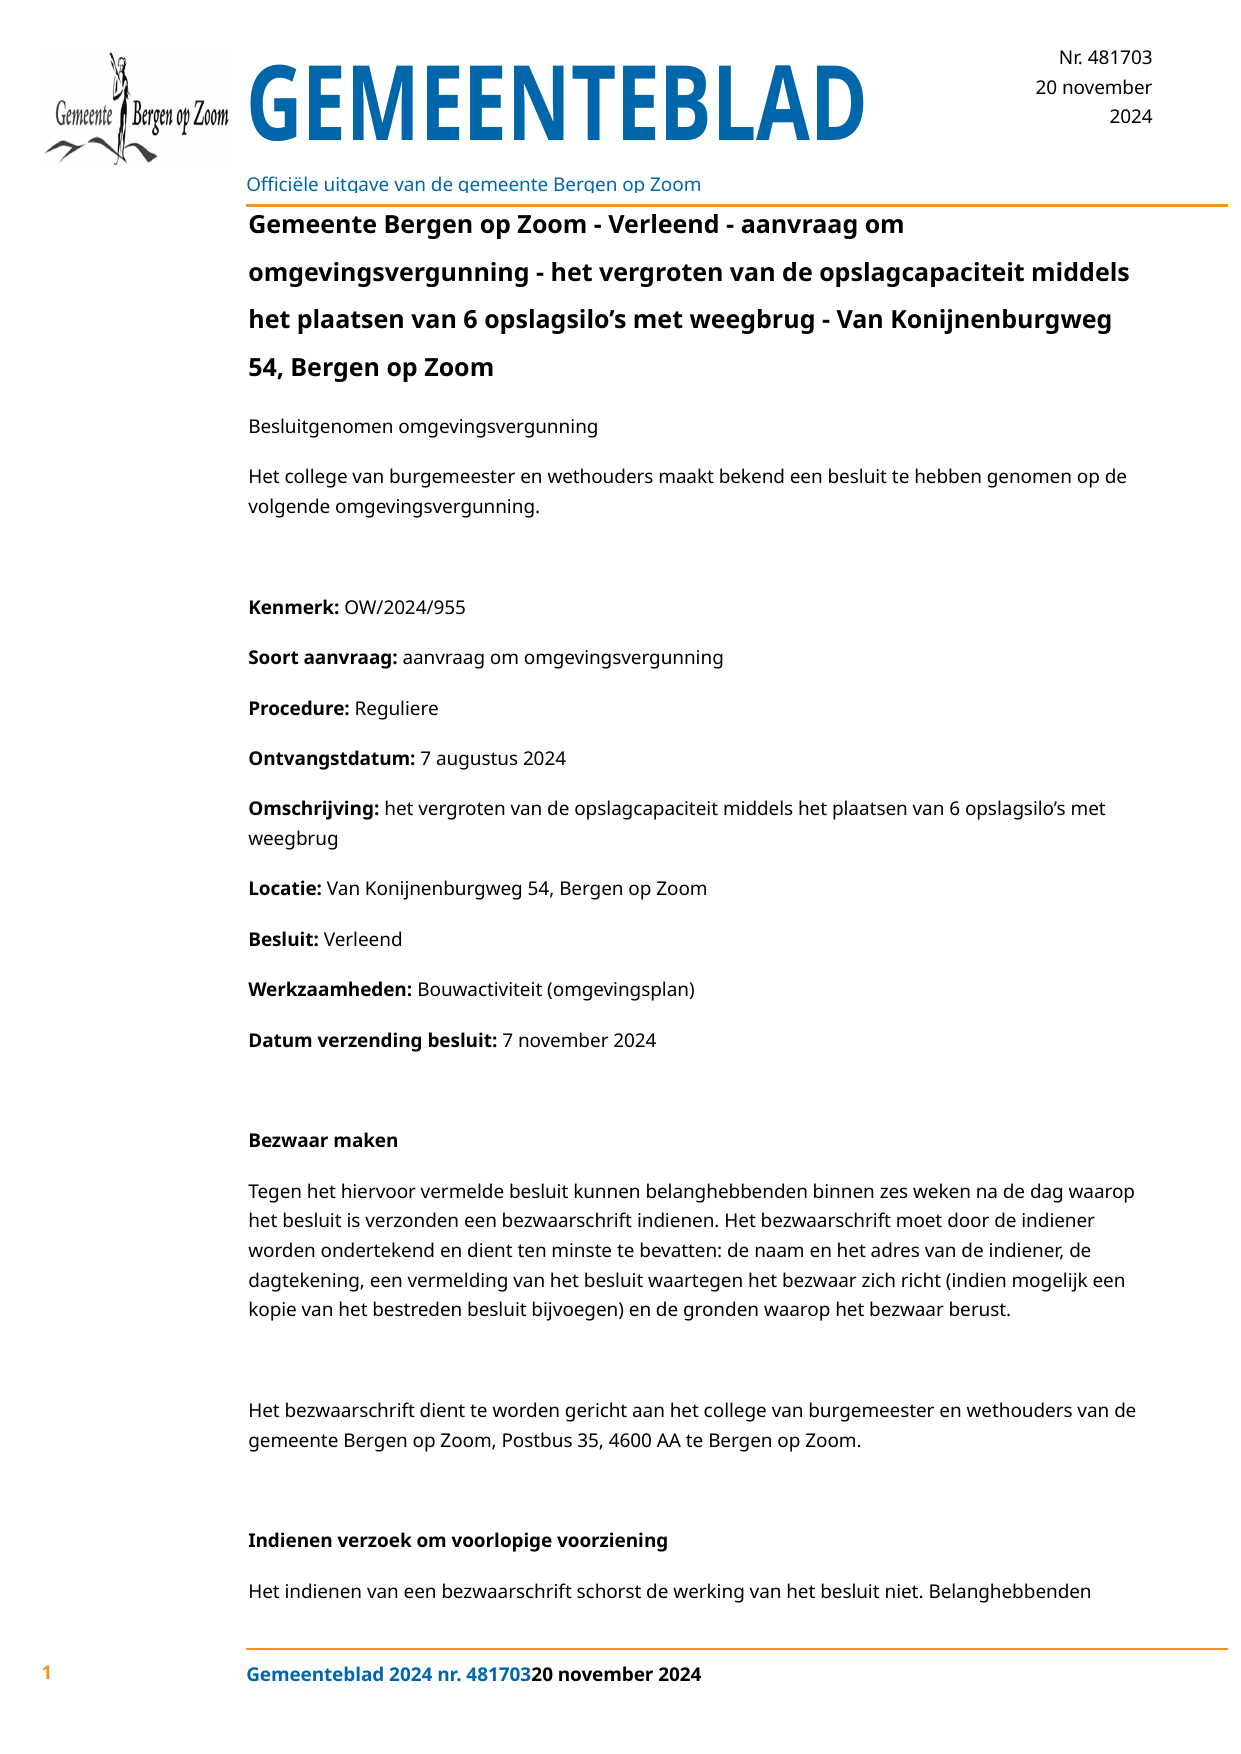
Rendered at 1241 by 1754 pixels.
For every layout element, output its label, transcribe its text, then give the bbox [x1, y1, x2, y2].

text Datum verzending besluit: 7 november 2024 [248, 1027, 1152, 1053]
text Bezwaar maken [248, 1128, 1152, 1153]
text Tegen het hiervoor vermelde besluit kunnen belanghebbenden binnen zes weken na de dag waarop het besluit is verzonden een bezwaarschrift indienen. Het bezwaarschrift moet door de indiener worden ondertekend en dient ten minste te bevatten: de naam en het adres van de indiener, de dagtekening, een vermelding van het besluit waartegen het bezwaar zich richt (indien mogelijk een kopie van het bestreden besluit bijvoegen) en de gronden waarop het bezwaar berust. [248, 1178, 1152, 1322]
text Soort aanvraag: aanvraag om omgevingsvergunning [248, 644, 1152, 670]
text Het college van burgemeester en wethouders maakt bekend een besluit te hebben genomen op de volgende omgevingsvergunning. [248, 463, 1152, 519]
text Locatie: Van Konijnenburgweg 54, Bergen op Zoom [248, 876, 1152, 901]
text Besluitgenomen omgevingsvergunning [248, 413, 1152, 439]
text Indienen verzoek om voorlopige voorziening [248, 1528, 1152, 1553]
text Procedure: Reguliere [248, 695, 1152, 721]
picture [41, 47, 231, 172]
text Ontvangstdatum: 7 augustus 2024 [248, 745, 1152, 771]
text Omschrijving: het vergroten van de opslagcapaciteit middels het plaatsen van 6 opslagsilo’s met weegbrug [248, 796, 1152, 851]
text Besluit: Verleend [248, 926, 1152, 952]
text Het indienen van een bezwaarschrift schorst de werking van het besluit niet. Belanghebbenden [248, 1578, 1152, 1604]
text Kenmerk: OW/2024/955 [248, 594, 1152, 620]
text Werkzaamheden: Bouwactiviteit (omgevingsplan) [248, 976, 1152, 1002]
text Gemeente Bergen op Zoom - Verleend - aanvraag om omgevingsvergunning - het vergroten van de opslagcapaciteit middels het plaatsen van 6 opslagsilo’s met weegbrug - Van Konijnenburgweg 54, Bergen op Zoom [248, 207, 1152, 384]
text Het bezwaarschrift dient te worden gericht aan het college van burgemeester en wethouders van de gemeente Bergen op Zoom, Postbus 35, 4600 AA te Bergen op Zoom. [248, 1397, 1152, 1453]
